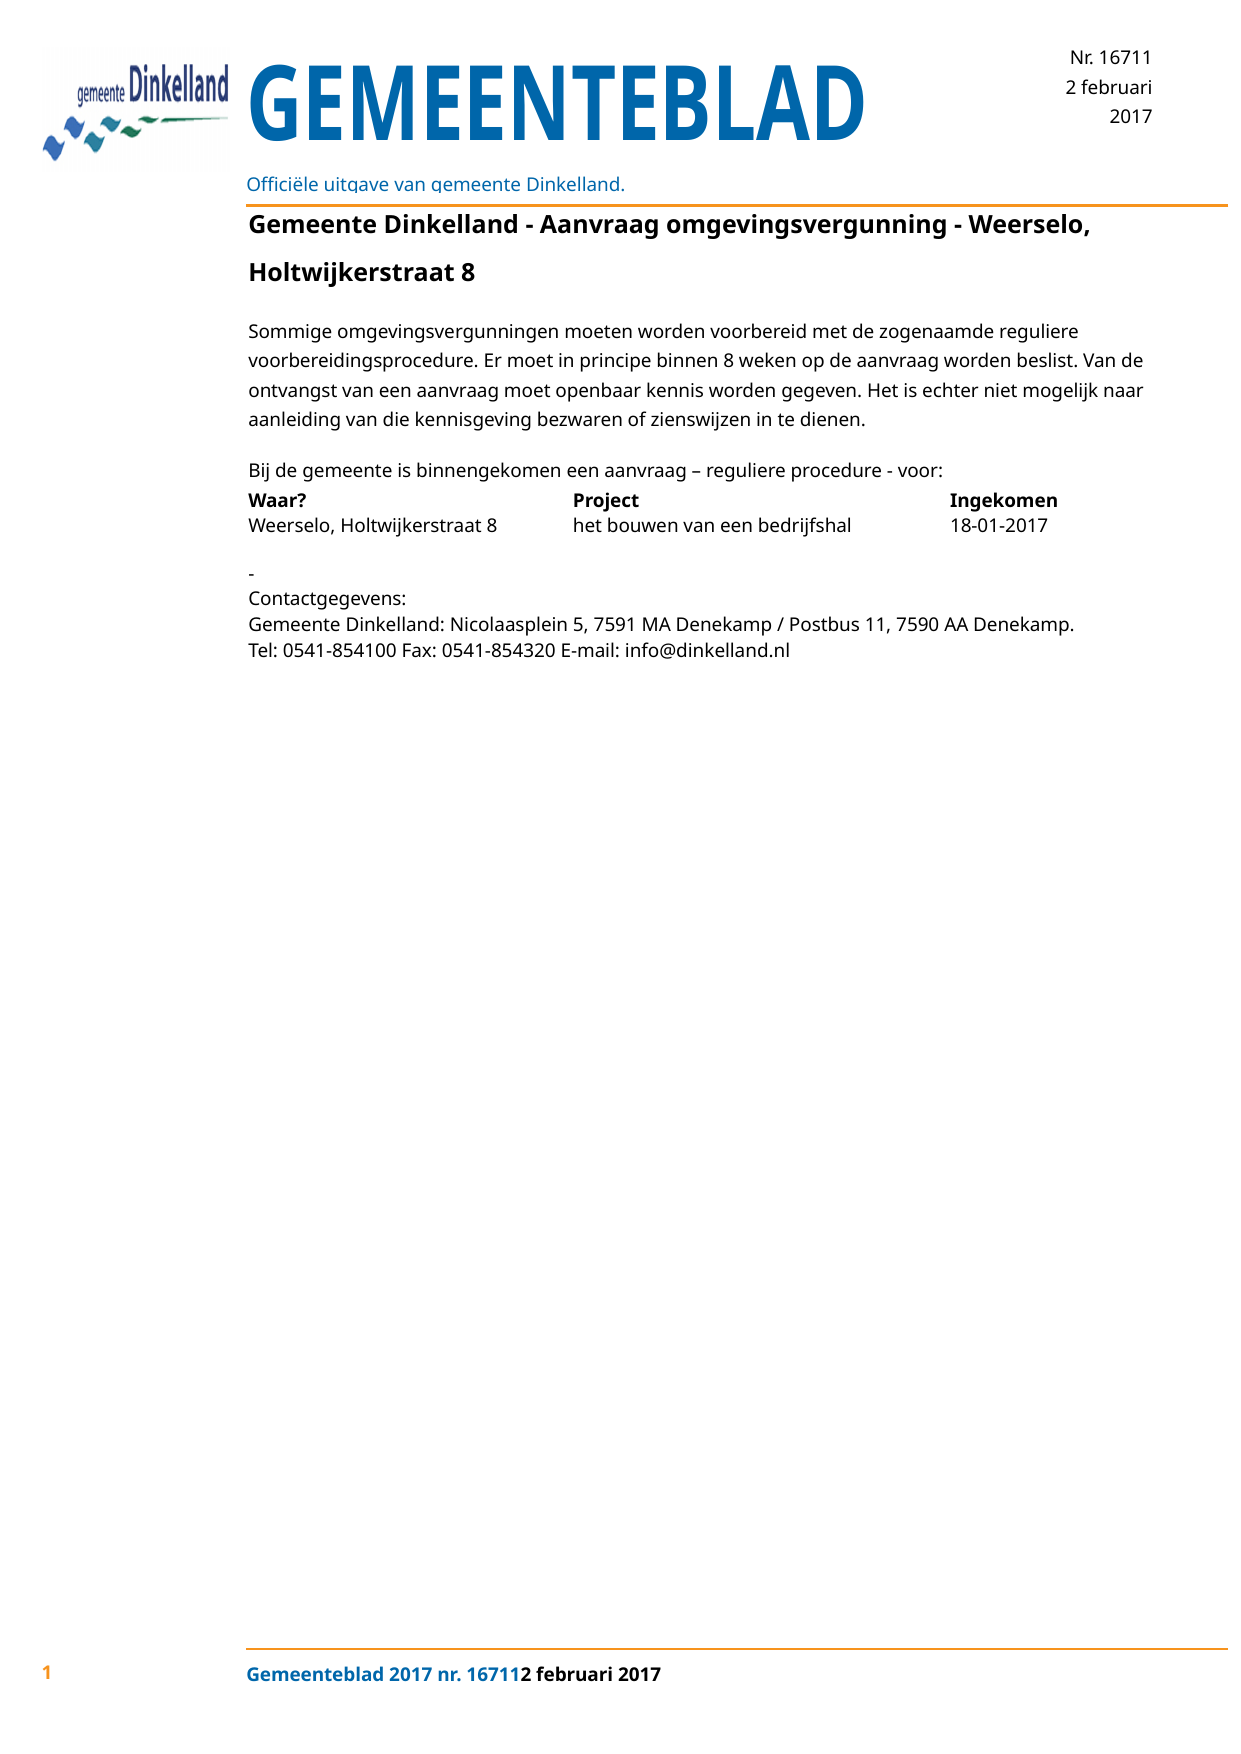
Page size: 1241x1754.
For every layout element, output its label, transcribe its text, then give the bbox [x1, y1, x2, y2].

table_cell Weerselo, Holtwijkerstraat 8 [248, 513, 573, 538]
text Gemeente Dinkelland: Nicolaasplein 5, 7591 MA Denekamp / Postbus 11, 7590 AA Denekamp. [248, 611, 1152, 637]
table_header Waar? [248, 487, 573, 512]
table_cell 18-01-2017 [950, 513, 1152, 538]
table_header Project [573, 487, 950, 512]
table_cell het bouwen van een bedrijfshal [573, 513, 950, 538]
text Contactgegevens: [248, 585, 1152, 611]
text Bij de gemeente is binnengekomen een aanvraag – reguliere procedure - voor: [248, 457, 1152, 483]
table_header Ingekomen [950, 487, 1152, 512]
text Tel: 0541-854100 Fax: 0541-854320 E-mail: info@dinkelland.nl [248, 637, 1152, 663]
text Gemeente Dinkelland - Aanvraag omgevingsvergunning - Weerselo, Holtwijkerstraat 8 [248, 207, 1152, 288]
picture [41, 47, 231, 172]
text - [248, 560, 1152, 585]
text Sommige omgevingsvergunningen moeten worden voorbereid met de zogenaamde reguliere voorbereidingsprocedure. Er moet in principe binnen 8 weken op de aanvraag worden beslist. Van de ontvangst van een aanvraag moet openbaar kennis worden gegeven. Het is echter niet mogelijk naar aanleiding van die kennisgeving bezwaren of zienswijzen in te dienen. [248, 318, 1152, 432]
